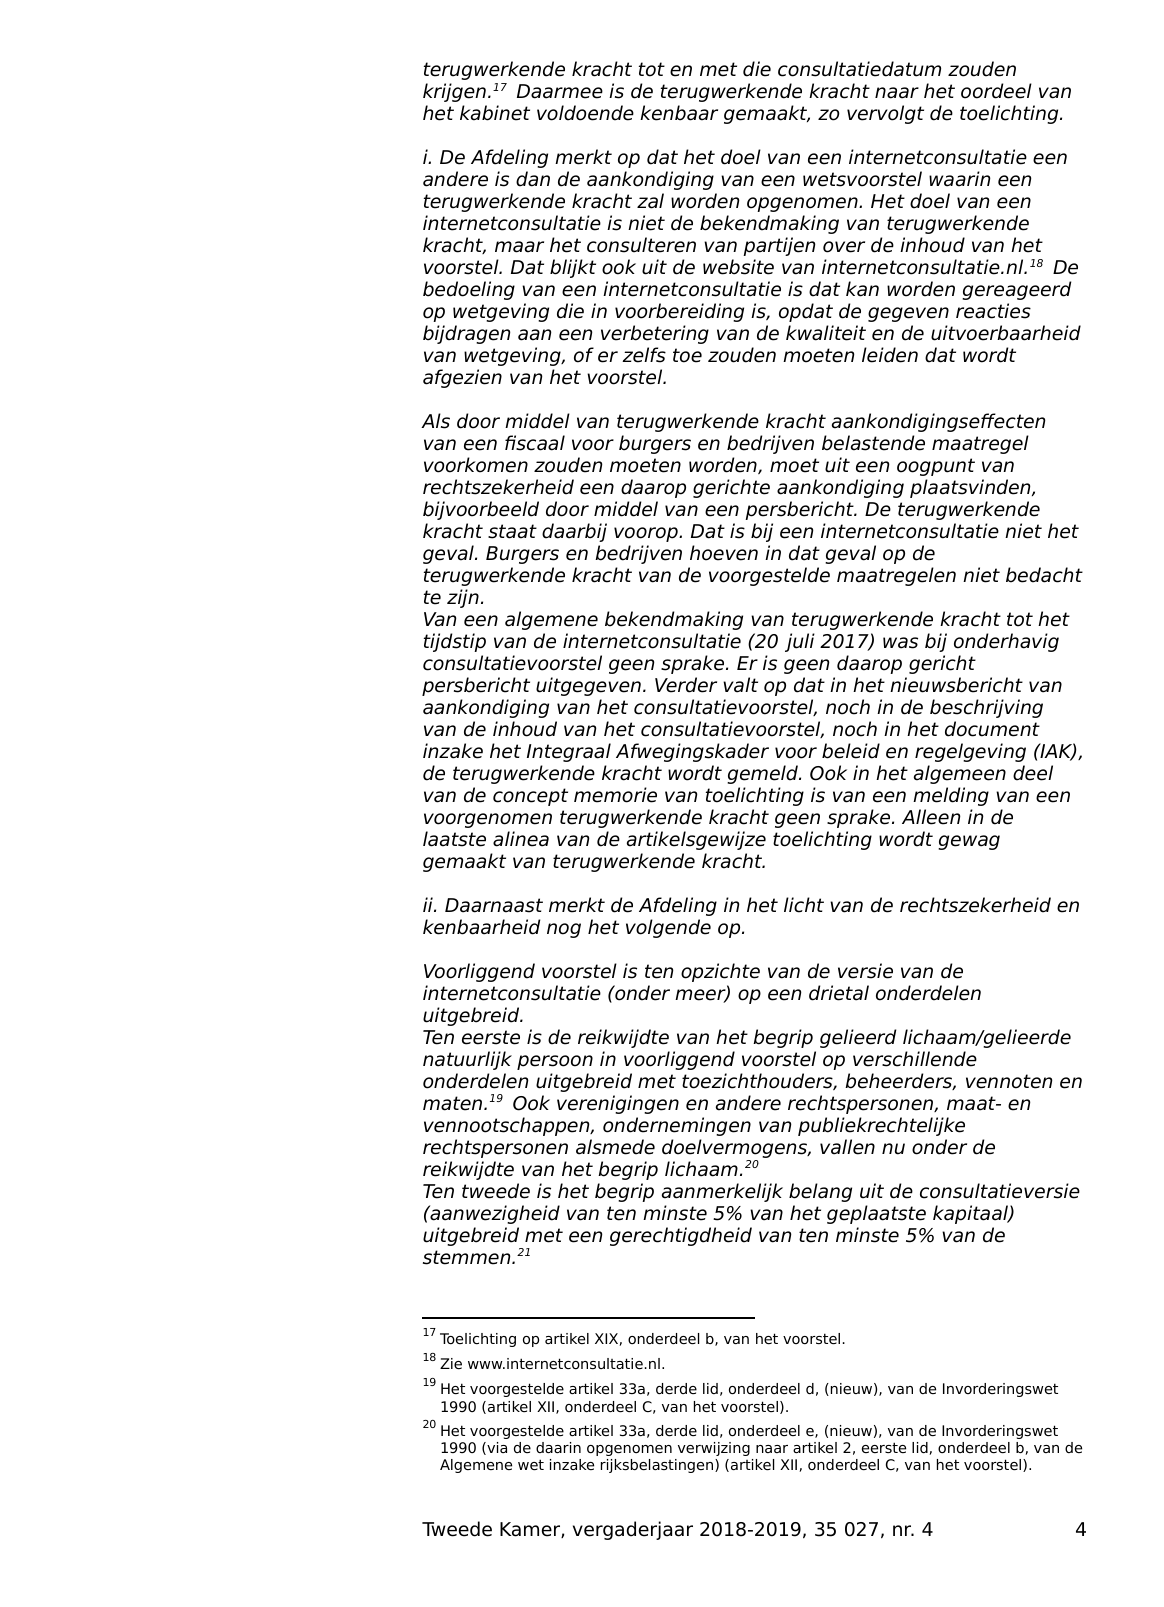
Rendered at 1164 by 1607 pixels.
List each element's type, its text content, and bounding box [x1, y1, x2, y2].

text Ten eerste is de reikwijdte van het begrip gelieerd lichaam/gelieerde natuurlijk persoon in voorliggend voorstel op verschillende onderdelen uitgebreid met toezichthouders, beheerders, vennoten en maten. Ook verenigingen en andere rechtspersonen, maat- en vennootschappen, ondernemingen van publiekrechtelijke rechtspersonen alsmede doelvermogens, vallen nu onder de reikwijdte van het begrip lichaam. [422, 1027, 1087, 1181]
text ii. Daarnaast merkt de Afdeling in het licht van de rechtszekerheid en kenbaarheid nog het volgende op. [422, 895, 1087, 939]
text Als door middel van terugwerkende kracht aankondigingseffecten van een fiscaal voor burgers en bedrijven belastende maatregel voorkomen zouden moeten worden, moet uit een oogpunt van rechtszekerheid een daarop gerichte aankondiging plaatsvinden, bijvoorbeeld door middel van een persbericht. De terugwerkende kracht staat daarbij voorop. Dat is bij een internetconsultatie niet het geval. Burgers en bedrijven hoeven in dat geval op de terugwerkende kracht van de voorgestelde maatregelen niet bedacht te zijn. [422, 411, 1087, 609]
text Toelichting op artikel XIX, onderdeel b, van het voorstel. [422, 1327, 1087, 1349]
text Het voorgestelde artikel 33a, derde lid, onderdeel d, (nieuw), van de Invorderingswet 1990 (artikel XII, onderdeel C, van het voorstel). [422, 1377, 1087, 1416]
text Ten tweede is het begrip aanmerkelijk belang uit de consultatieversie (aanwezigheid van ten minste 5% van het geplaatste kapitaal) uitgebreid met een gerechtigdheid van ten minste 5% van de stemmen. [422, 1181, 1087, 1269]
text Het voorgestelde artikel 33a, derde lid, onderdeel e, (nieuw), van de Invorderingswet 1990 (via de daarin opgenomen verwijzing naar artikel 2, eerste lid, onderdeel b, van de Algemene wet inzake rijksbelastingen) (artikel XII, onderdeel C, van het voorstel). [422, 1418, 1087, 1474]
text terugwerkende kracht tot en met die consultatiedatum zouden krijgen. Daarmee is de terugwerkende kracht naar het oordeel van het kabinet voldoende kenbaar gemaakt, zo vervolgt de toelichting. [422, 59, 1087, 125]
text Van een algemene bekendmaking van terugwerkende kracht tot het tijdstip van de internetconsultatie (20 juli 2017) was bij onderhavig consultatievoorstel geen sprake. Er is geen daarop gericht persbericht uitgegeven. Verder valt op dat in het nieuwsbericht van aankondiging van het consultatievoorstel, noch in de beschrijving van de inhoud van het consultatievoorstel, noch in het document inzake het Integraal Afwegingskader voor beleid en regelgeving (IAK), de terugwerkende kracht wordt gemeld. Ook in het algemeen deel van de concept memorie van toelichting is van een melding van een voorgenomen terugwerkende kracht geen sprake. Alleen in de laatste alinea van de artikelsgewijze toelichting wordt gewag gemaakt van terugwerkende kracht. [422, 609, 1087, 873]
text i. De Afdeling merkt op dat het doel van een internetconsultatie een andere is dan de aankondiging van een wetsvoorstel waarin een terugwerkende kracht zal worden opgenomen. Het doel van een internetconsultatie is niet de bekendmaking van terugwerkende kracht, maar het consulteren van partijen over de inhoud van het voorstel. Dat blijkt ook uit de website van internetconsultatie.nl. De bedoeling van een internetconsultatie is dat kan worden gereageerd op wetgeving die in voorbereiding is, opdat de gegeven reacties bijdragen aan een verbetering van de kwaliteit en de uitvoerbaarheid van wetgeving, of er zelfs toe zouden moeten leiden dat wordt afgezien van het voorstel. [422, 147, 1087, 389]
text Zie www.internetconsultatie.nl. [422, 1352, 1087, 1374]
text Voorliggend voorstel is ten opzichte van de versie van de internetconsultatie (onder meer) op een drietal onderdelen uitgebreid. [422, 961, 1087, 1027]
